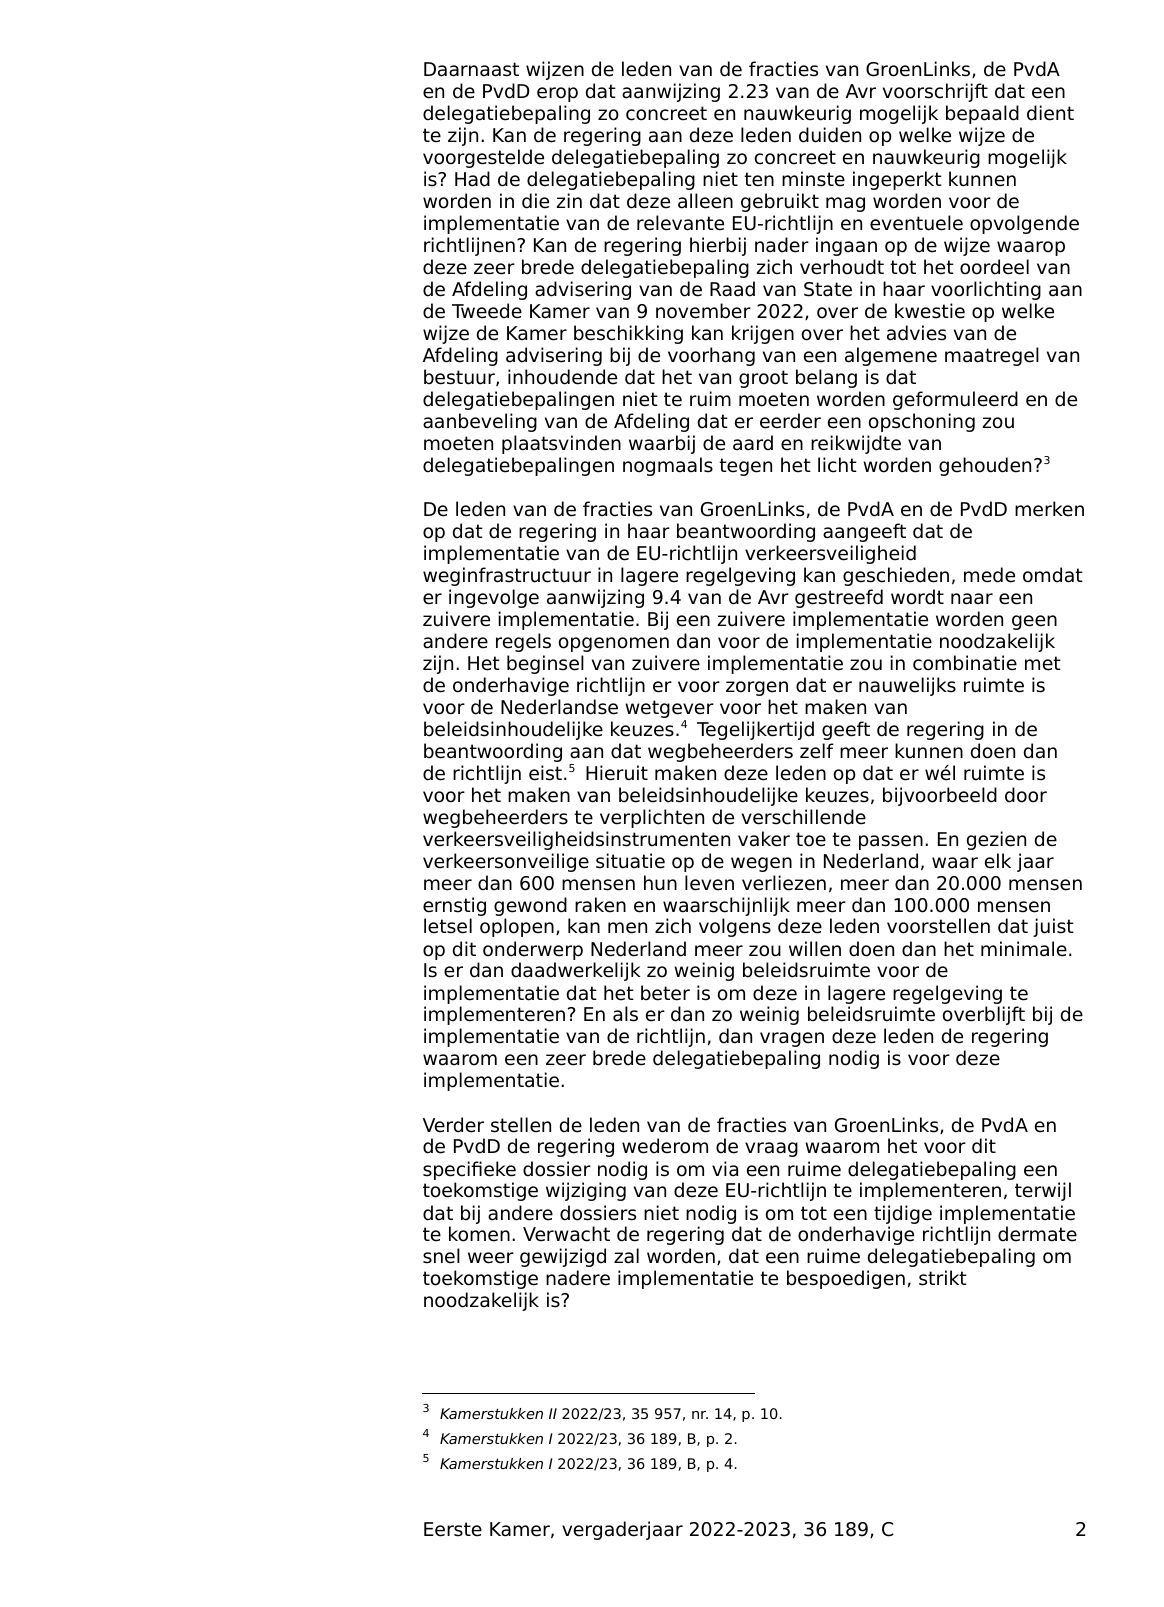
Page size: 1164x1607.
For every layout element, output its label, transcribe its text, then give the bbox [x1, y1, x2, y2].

text Daarnaast wijzen de leden van de fracties van GroenLinks, de PvdA en de PvdD erop dat aanwijzing 2.23 van de Avr voorschrijft dat een delegatiebepaling zo concreet en nauwkeurig mogelijk bepaald dient te zijn. Kan de regering aan deze leden duiden op welke wijze de voorgestelde delegatiebepaling zo concreet en nauwkeurig mogelijk is? Had de delegatiebepaling niet ten minste ingeperkt kunnen worden in die zin dat deze alleen gebruikt mag worden voor de implementatie van de relevante EU-richtlijn en eventuele opvolgende richtlijnen? Kan de regering hierbij nader ingaan op de wijze waarop deze zeer brede delegatiebepaling zich verhoudt tot het oordeel van de Afdeling advisering van de Raad van State in haar voorlichting aan de Tweede Kamer van 9 november 2022, over de kwestie op welke wijze de Kamer beschikking kan krijgen over het advies van de Afdeling advisering bij de voorhang van een algemene maatregel van bestuur, inhoudende dat het van groot belang is dat delegatiebepalingen niet te ruim moeten worden geformuleerd en de aanbeveling van de Afdeling dat er eerder een opschoning zou moeten plaatsvinden waarbij de aard en reikwijdte van delegatiebepalingen nogmaals tegen het licht worden gehouden? [422, 59, 1087, 477]
text Kamerstukken II 2022/23, 35 957, nr. 14, p. 10. [422, 1402, 1087, 1424]
text Kamerstukken I 2022/23, 36 189, B, p. 4. [422, 1452, 1087, 1474]
text De leden van de fracties van GroenLinks, de PvdA en de PvdD merken op dat de regering in haar beantwoording aangeeft dat de implementatie van de EU-richtlijn verkeersveiligheid weginfrastructuur in lagere regelgeving kan geschieden, mede omdat er ingevolge aanwijzing 9.4 van de Avr gestreefd wordt naar een zuivere implementatie. Bij een zuivere implementatie worden geen andere regels opgenomen dan voor de implementatie noodzakelijk zijn. Het beginsel van zuivere implementatie zou in combinatie met de onderhavige richtlijn er voor zorgen dat er nauwelijks ruimte is voor de Nederlandse wetgever voor het maken van beleidsinhoudelijke keuzes. Tegelijkertijd geeft de regering in de beantwoording aan dat wegbeheerders zelf meer kunnen doen dan de richtlijn eist. Hieruit maken deze leden op dat er wél ruimte is voor het maken van beleidsinhoudelijke keuzes, bijvoorbeeld door wegbeheerders te verplichten de verschillende verkeersveiligheidsinstrumenten vaker toe te passen. En gezien de verkeersonveilige situatie op de wegen in Nederland, waar elk jaar meer dan 600 mensen hun leven verliezen, meer dan 20.000 mensen ernstig gewond raken en waarschijnlijk meer dan 100.000 mensen letsel oplopen, kan men zich volgens deze leden voorstellen dat juist op dit onderwerp Nederland meer zou willen doen dan het minimale. Is er dan daadwerkelijk zo weinig beleidsruimte voor de implementatie dat het beter is om deze in lagere regelgeving te implementeren? En als er dan zo weinig beleidsruimte overblijft bij de implementatie van de richtlijn, dan vragen deze leden de regering waarom een zeer brede delegatiebepaling nodig is voor deze implementatie. [422, 499, 1087, 1092]
text Kamerstukken I 2022/23, 36 189, B, p. 2. [422, 1427, 1087, 1449]
text Verder stellen de leden van de fracties van GroenLinks, de PvdA en de PvdD de regering wederom de vraag waarom het voor dit specifieke dossier nodig is om via een ruime delegatiebepaling een toekomstige wijziging van deze EU-richtlijn te implementeren, terwijl dat bij andere dossiers niet nodig is om tot een tijdige implementatie te komen. Verwacht de regering dat de onderhavige richtlijn dermate snel weer gewijzigd zal worden, dat een ruime delegatiebepaling om toekomstige nadere implementatie te bespoedigen, strikt noodzakelijk is? [422, 1114, 1087, 1312]
